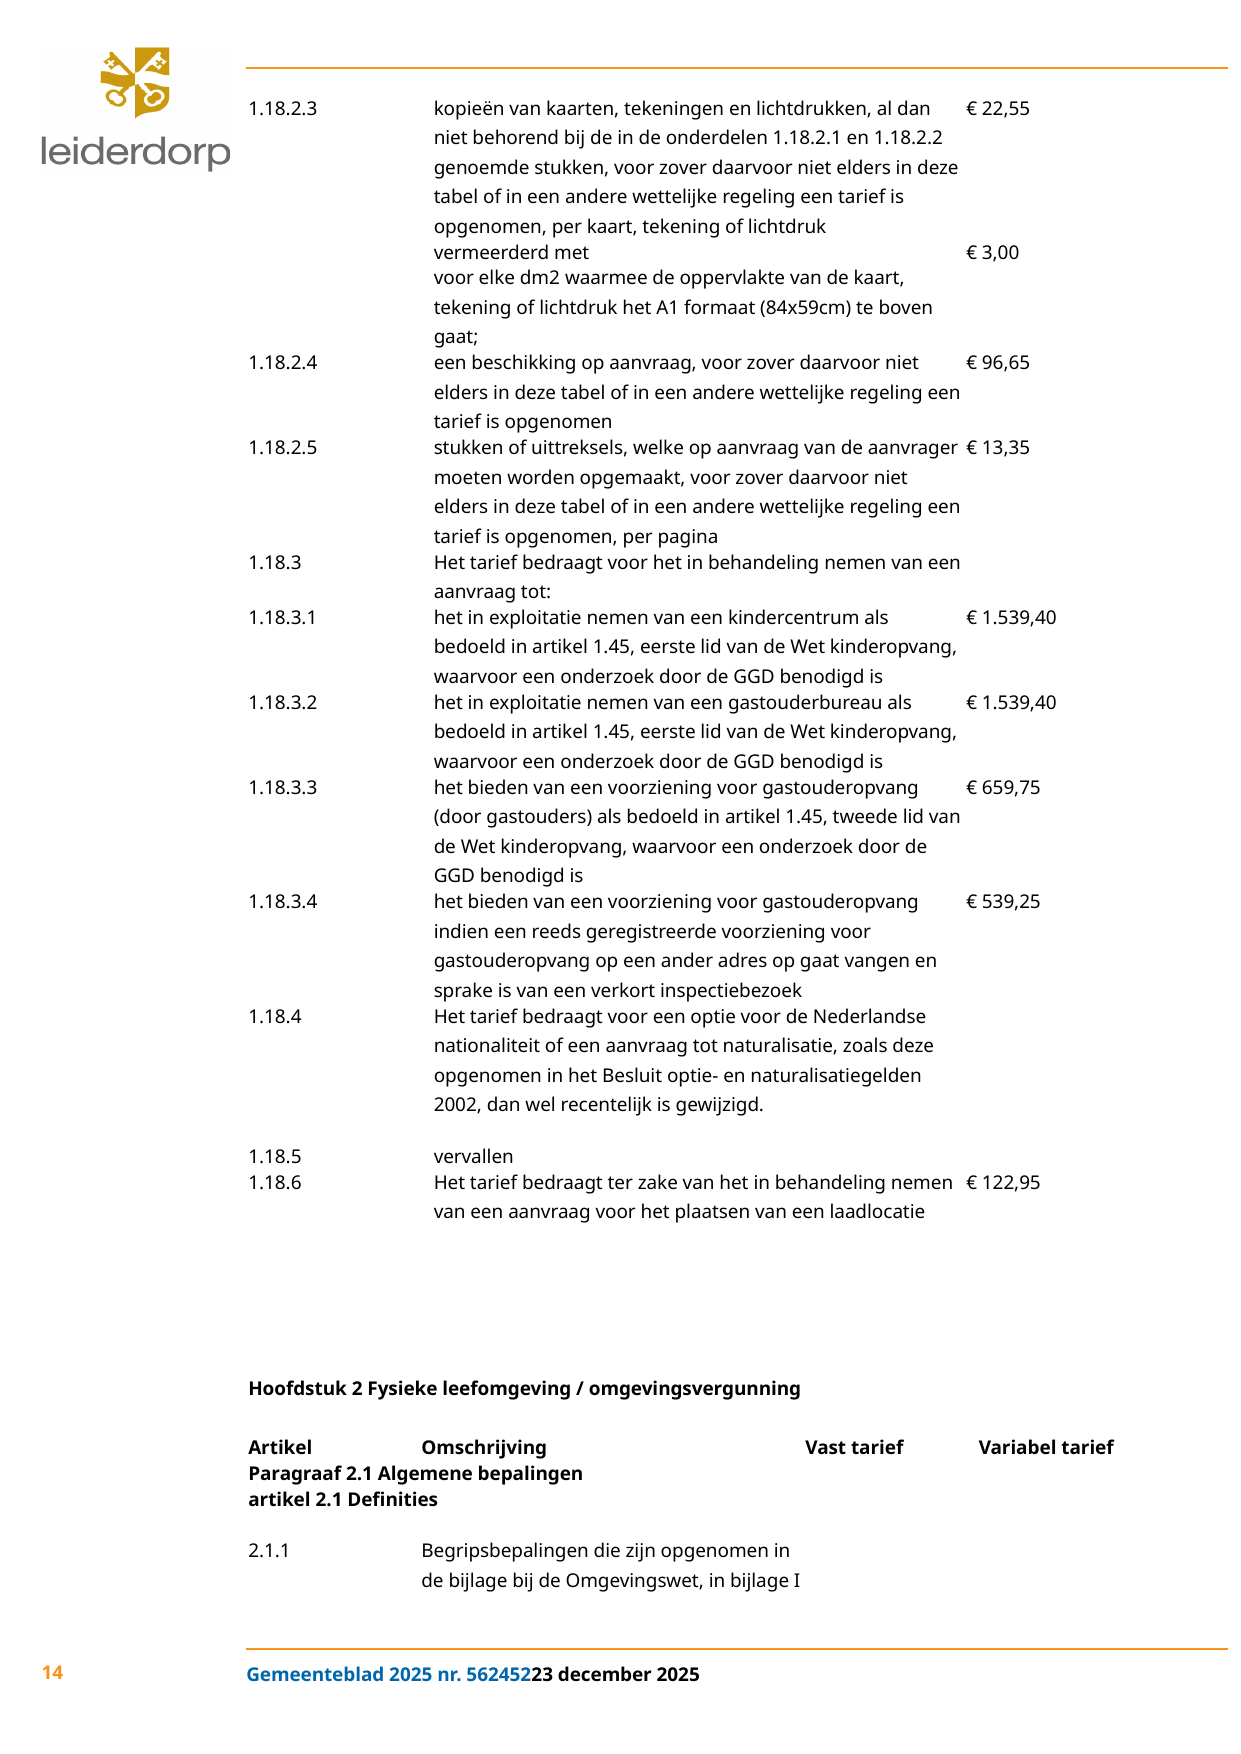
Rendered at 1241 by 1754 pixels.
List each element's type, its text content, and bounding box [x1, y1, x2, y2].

table_cell 2.1.1 [248, 1538, 421, 1593]
table_cell vermeerderd met [434, 239, 966, 264]
table_cell [966, 1143, 1152, 1169]
table_cell € 659,75 [966, 774, 1152, 888]
table_cell 1.18.3.4 [248, 889, 433, 1003]
table_cell 1.18.6 [248, 1169, 433, 1224]
table_cell het bieden van een voorziening voor gastouderopvang (door gastouders) als bedoeld in artikel 1.45, tweede lid van de Wet kinderopvang, waarvoor een onderzoek door de GGD benodigd is [434, 774, 966, 888]
table_cell € 539,25 [966, 889, 1152, 1003]
table_cell Begripsbepalingen die zijn opgenomen in de bijlage bij de Omgevingswet, in bijlage I [421, 1538, 805, 1593]
table_cell vervallen [434, 1143, 966, 1169]
table_cell [805, 1538, 978, 1593]
table_header Vast tarief [805, 1435, 978, 1460]
table_cell [421, 1512, 805, 1537]
table_cell 1.18.3 [248, 549, 433, 604]
table_cell Het tarief bedraagt voor een optie voor de Nederlandse nationaliteit of een aanvraag tot naturalisatie, zoals deze opgenomen in het Besluit optie- en naturalisatiegelden 2002, dan wel recentelijk is gewijzigd. [434, 1003, 966, 1117]
table_cell [966, 1003, 1152, 1117]
table_cell het bieden van een voorziening voor gastouderopvang indien een reeds geregistreerde voorziening voor gastouderopvang op een ander adres op gaat vangen en sprake is van een verkort inspectiebezoek [434, 889, 966, 1003]
table_cell [805, 1512, 978, 1537]
table_cell stukken of uittreksels, welke op aanvraag van de aanvrager moeten worden opgemaakt, voor zover daarvoor niet elders in deze tabel of in een andere wettelijke regeling een tarief is opgenomen, per pagina [434, 434, 966, 549]
table_cell € 22,55 [966, 95, 1152, 239]
table_cell [979, 1512, 1152, 1537]
table_cell het in exploitatie nemen van een gastouderbureau als bedoeld in artikel 1.45, eerste lid van de Wet kinderopvang, waarvoor een onderzoek door de GGD benodigd is [434, 689, 966, 774]
table_cell het in exploitatie nemen van een kindercentrum als bedoeld in artikel 1.45, eerste lid van de Wet kinderopvang, waarvoor een onderzoek door de GGD benodigd is [434, 604, 966, 689]
text Hoofdstuk 2 Fysieke leefomgeving / omgevingsvergunning [248, 1375, 1152, 1401]
table_cell Het tarief bedraagt voor het in behandeling nemen van een aanvraag tot: [434, 549, 966, 604]
table_cell Paragraaf 2.1 Algemene bepalingen [248, 1460, 1152, 1486]
table_cell [248, 1512, 421, 1537]
table_cell [248, 239, 433, 264]
table_cell artikel 2.1 Definities [248, 1486, 978, 1512]
table_cell € 13,35 [966, 434, 1152, 549]
table_header Variabel tarief [979, 1435, 1152, 1460]
table_cell 1.18.4 [248, 1003, 433, 1117]
table_cell Het tarief bedraagt ter zake van het in behandeling nemen van een aanvraag voor het plaatsen van een laadlocatie [434, 1169, 966, 1224]
table_cell [248, 1118, 1152, 1143]
table_header Artikel [248, 1435, 421, 1460]
picture [41, 47, 231, 172]
table_cell [979, 1538, 1152, 1593]
table_cell [966, 549, 1152, 604]
table_cell € 122,95 [966, 1169, 1152, 1224]
table_cell 1.18.3.2 [248, 689, 433, 774]
table_cell 1.18.2.5 [248, 434, 433, 549]
table_cell € 96,65 [966, 350, 1152, 434]
table_cell [248, 265, 433, 349]
table_cell kopieën van kaarten, tekeningen en lichtdrukken, al dan niet behorend bij de in de onderdelen 1.18.2.1 en 1.18.2.2 genoemde stukken, voor zover daarvoor niet elders in deze tabel of in een andere wettelijke regeling een tarief is opgenomen, per kaart, tekening of lichtdruk [434, 95, 966, 239]
table_cell € 1.539,40 [966, 689, 1152, 774]
table_cell 1.18.2.4 [248, 350, 433, 434]
table_header Omschrijving [421, 1435, 805, 1460]
table_cell voor elke dm2 waarmee de oppervlakte van de kaart, tekening of lichtdruk het A1 formaat (84x59cm) te boven gaat; [434, 265, 966, 349]
table_cell 1.18.3.3 [248, 774, 433, 888]
table_cell € 1.539,40 [966, 604, 1152, 689]
table_cell 1.18.5 [248, 1143, 433, 1169]
table_cell een beschikking op aanvraag, voor zover daarvoor niet elders in deze tabel of in een andere wettelijke regeling een tarief is opgenomen [434, 350, 966, 434]
table_cell € 3,00 [966, 239, 1152, 264]
table_cell 1.18.2.3 [248, 95, 433, 239]
table_cell 1.18.3.1 [248, 604, 433, 689]
table_cell [966, 265, 1152, 349]
